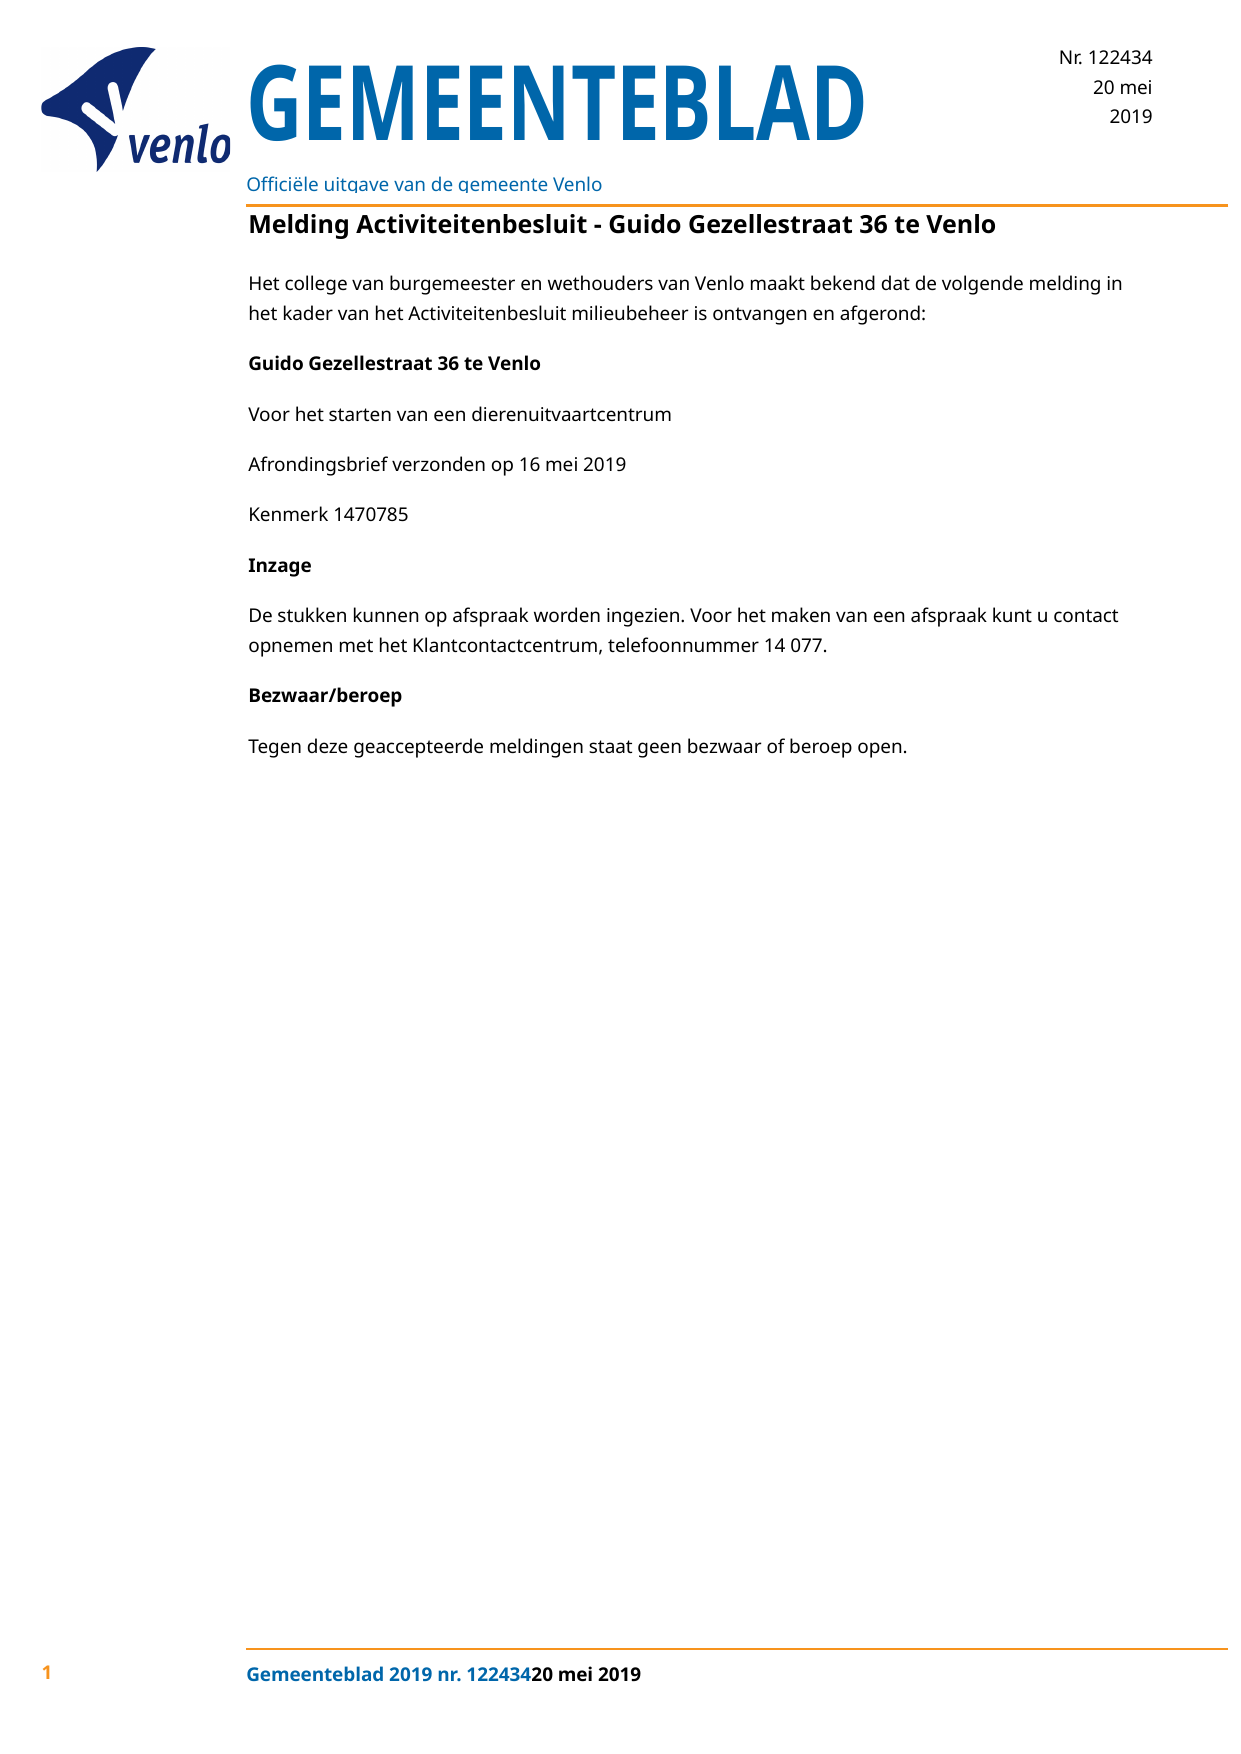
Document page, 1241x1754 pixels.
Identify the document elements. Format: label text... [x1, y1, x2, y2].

text De stukken kunnen op afspraak worden ingezien. Voor het maken van een afspraak kunt u contact opnemen met het Klantcontactcentrum, telefoonnummer 14 077. [248, 602, 1152, 658]
text Guido Gezellestraat 36 te Venlo [248, 350, 1152, 376]
text Voor het starten van een dierenuitvaartcentrum [248, 401, 1152, 426]
text Kenmerk 1470785 [248, 502, 1152, 527]
picture [41, 47, 231, 172]
text Inzage [248, 552, 1152, 578]
text Het college van burgemeester en wethouders van Venlo maakt bekend dat de volgende melding in het kader van het Activiteitenbesluit milieubeheer is ontvangen en afgerond: [248, 270, 1152, 326]
text Melding Activiteitenbesluit - Guido Gezellestraat 36 te Venlo [248, 207, 1152, 241]
text Bezwaar/beroep [248, 682, 1152, 708]
text Tegen deze geaccepteerde meldingen staat geen bezwaar of beroep open. [248, 733, 1152, 758]
text Afrondingsbrief verzonden op 16 mei 2019 [248, 451, 1152, 477]
